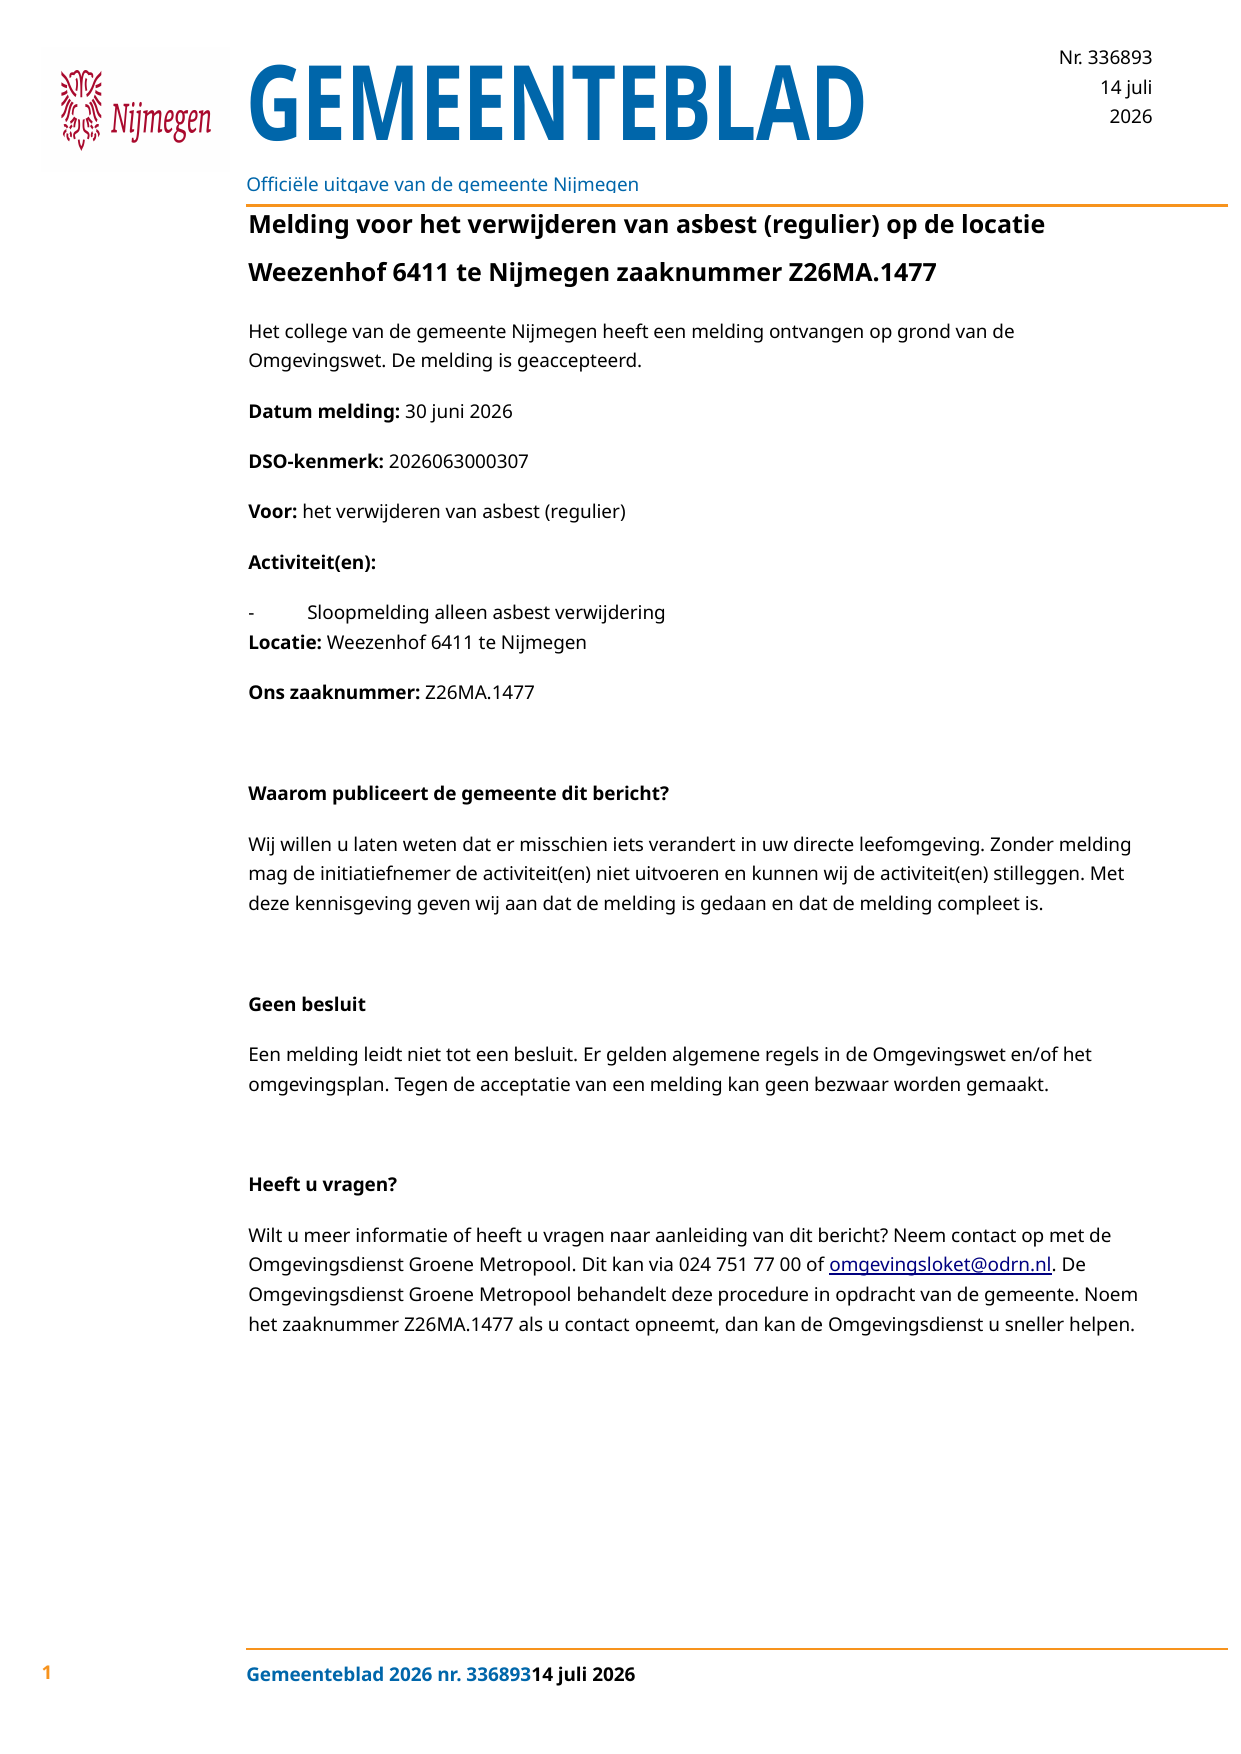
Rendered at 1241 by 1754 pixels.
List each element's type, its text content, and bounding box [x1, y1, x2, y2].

text Het college van de gemeente Nijmegen heeft een melding ontvangen op grond van de Omgevingswet. De melding is geaccepteerd. [248, 318, 1152, 373]
text Melding voor het verwijderen van asbest (regulier) op de locatie Weezenhof 6411 te Nijmegen zaaknummer Z26MA.1477 [248, 207, 1152, 288]
text Ons zaaknummer: Z26MA.1477 [248, 679, 1152, 705]
text Wij willen u laten weten dat er misschien iets verandert in uw directe leefomgeving. Zonder melding mag de initiatiefnemer de activiteit(en) niet uitvoeren en kunnen wij de activiteit(en) stilleggen. Met deze kennisgeving geven wij aan dat de melding is gedaan en dat de melding compleet is. [248, 831, 1152, 916]
text Activiteit(en): [248, 549, 1152, 575]
text Een melding leidt niet tot een besluit. Er gelden algemene regels in de Omgevingswet en/of het omgevingsplan. Tegen de acceptatie van een melding kan geen bezwaar worden gemaakt. [248, 1041, 1152, 1097]
text Locatie: Weezenhof 6411 te Nijmegen [248, 629, 1152, 655]
picture [41, 47, 231, 172]
text DSO-kenmerk: 2026063000307 [248, 448, 1152, 474]
text Geen besluit [248, 991, 1152, 1017]
text Voor: het verwijderen van asbest (regulier) [248, 499, 1152, 524]
text Datum melding: 30 juni 2026 [248, 398, 1152, 424]
list Sloopmelding alleen asbest verwijdering [248, 599, 1152, 625]
text Wilt u meer informatie of heeft u vragen naar aanleiding van dit bericht? Neem contact op met de Omgevingsdienst Groene Metropool. Dit kan via 024 751 77 00 of omgevingsloket@odrn.nl. De Omgevingsdienst Groene Metropool behandelt deze procedure in opdracht van de gemeente. Noem het zaaknummer Z26MA.1477 als u contact opneemt, dan kan de Omgevingsdienst u sneller helpen. [248, 1222, 1152, 1337]
text Waarom publiceert de gemeente dit bericht? [248, 780, 1152, 806]
text Heeft u vragen? [248, 1172, 1152, 1197]
